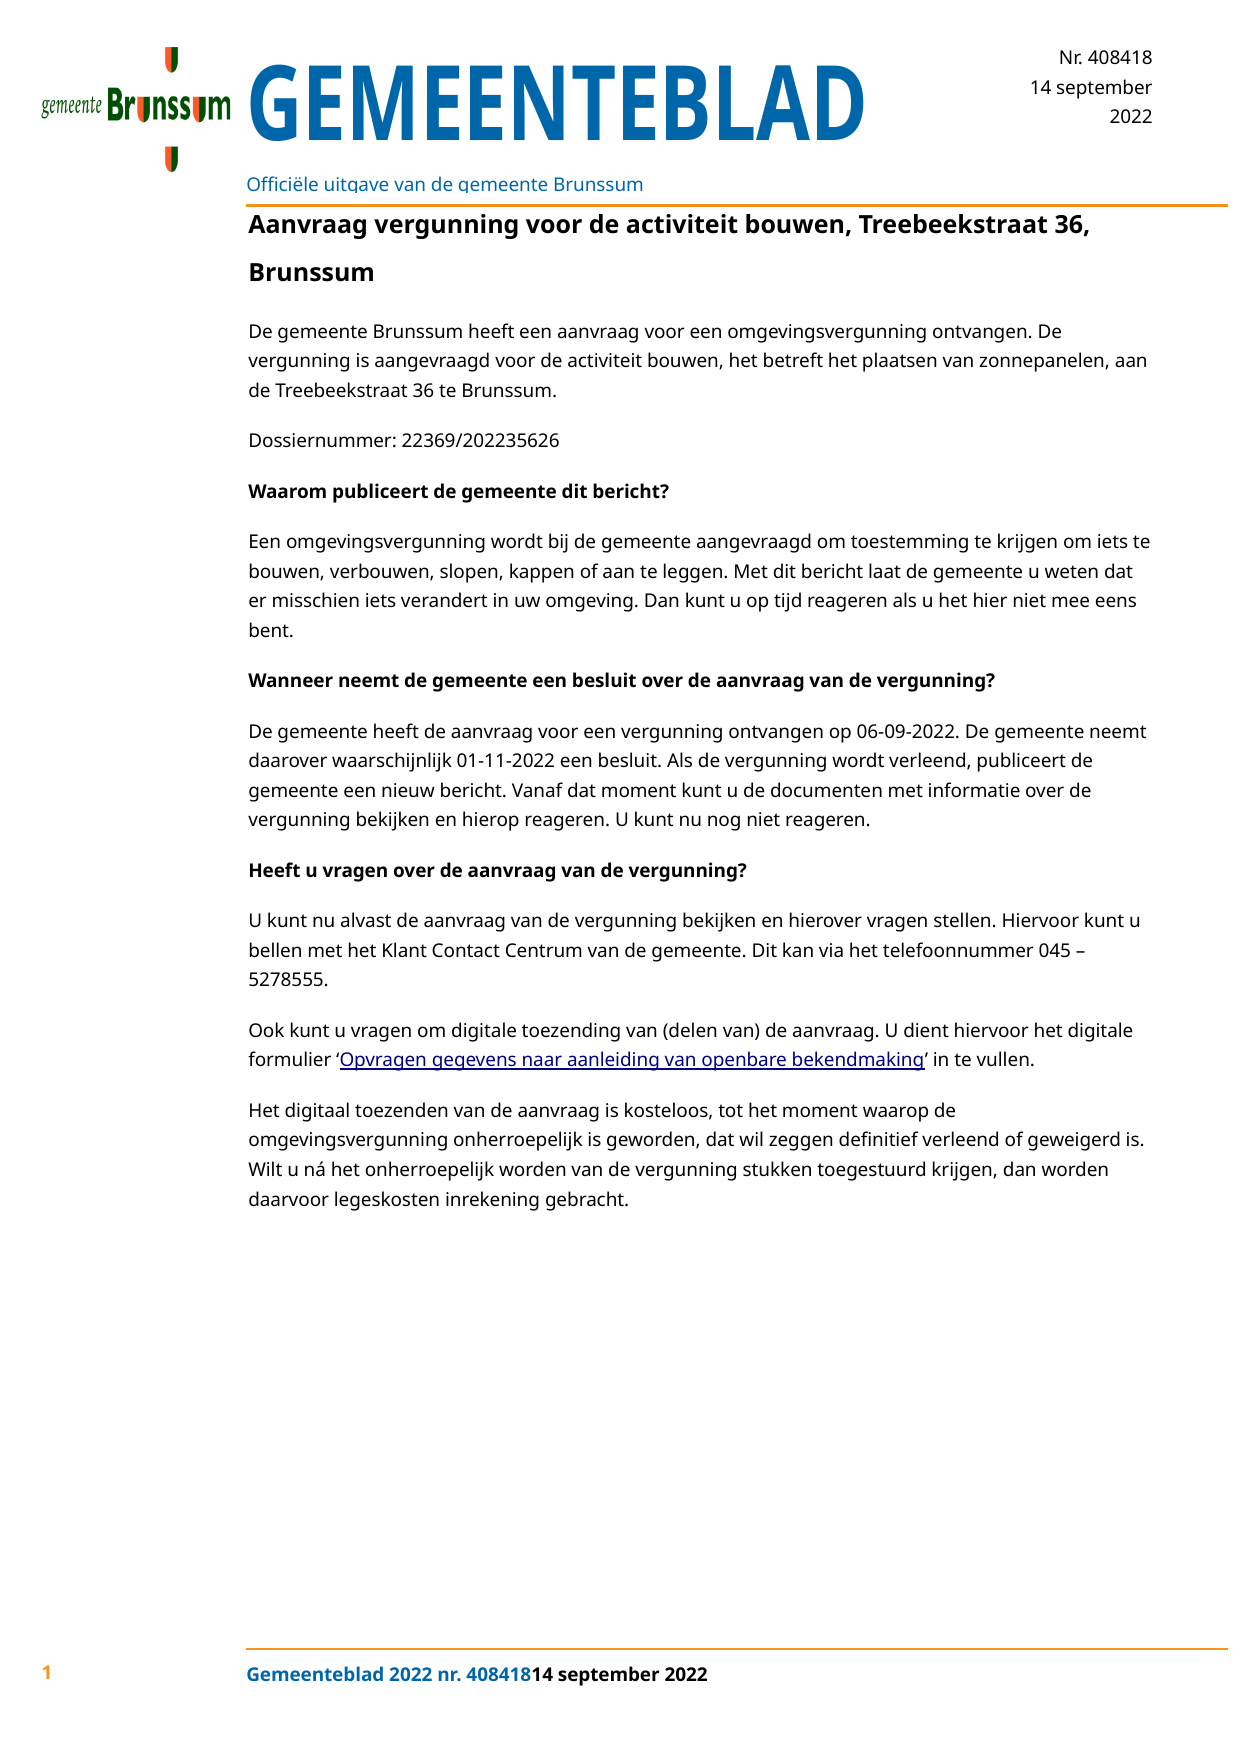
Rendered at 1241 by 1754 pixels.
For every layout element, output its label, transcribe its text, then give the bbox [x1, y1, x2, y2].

text Waarom publiceert de gemeente dit bericht? [248, 478, 1152, 504]
text Het digitaal toezenden van de aanvraag is kosteloos, tot het moment waarop de omgevingsvergunning onherroepelijk is geworden, dat wil zeggen definitief verleend of geweigerd is. Wilt u ná het onherroepelijk worden van de vergunning stukken toegestuurd krijgen, dan worden daarvoor legeskosten inrekening gebracht. [248, 1097, 1152, 1212]
text De gemeente heeft de aanvraag voor een vergunning ontvangen op 06-09-2022. De gemeente neemt daarover waarschijnlijk 01-11-2022 een besluit. Als de vergunning wordt verleend, publiceert de gemeente een nieuw bericht. Vanaf dat moment kunt u de documenten met informatie over de vergunning bekijken en hierop reageren. U kunt nu nog niet reageren. [248, 718, 1152, 832]
text U kunt nu alvast de aanvraag van de vergunning bekijken en hierover vragen stellen. Hiervoor kunt u bellen met het Klant Contact Centrum van de gemeente. Dit kan via het telefoonnummer 045 – 5278555. [248, 907, 1152, 992]
text Ook kunt u vragen om digitale toezending van (delen van) de aanvraag. U dient hiervoor het digitale formulier ‘Opvragen gegevens naar aanleiding van openbare bekendmaking’ in te vullen. [248, 1017, 1152, 1072]
text Aanvraag vergunning voor de activiteit bouwen, Treebeekstraat 36, Brunssum [248, 207, 1152, 288]
text De gemeente Brunssum heeft een aanvraag voor een omgevingsvergunning ontvangen. De vergunning is aangevraagd voor de activiteit bouwen, het betreft het plaatsen van zonnepanelen, aan de Treebeekstraat 36 te Brunssum. [248, 318, 1152, 403]
text Dossiernummer: 22369/202235626 [248, 427, 1152, 453]
picture [41, 47, 231, 172]
text Heeft u vragen over de aanvraag van de vergunning? [248, 857, 1152, 883]
text Een omgevingsvergunning wordt bij de gemeente aangevraagd om toestemming te krijgen om iets te bouwen, verbouwen, slopen, kappen of aan te leggen. Met dit bericht laat de gemeente u weten dat er misschien iets verandert in uw omgeving. Dan kunt u op tijd reageren als u het hier niet mee eens bent. [248, 528, 1152, 643]
text Wanneer neemt de gemeente een besluit over de aanvraag van de vergunning? [248, 667, 1152, 693]
